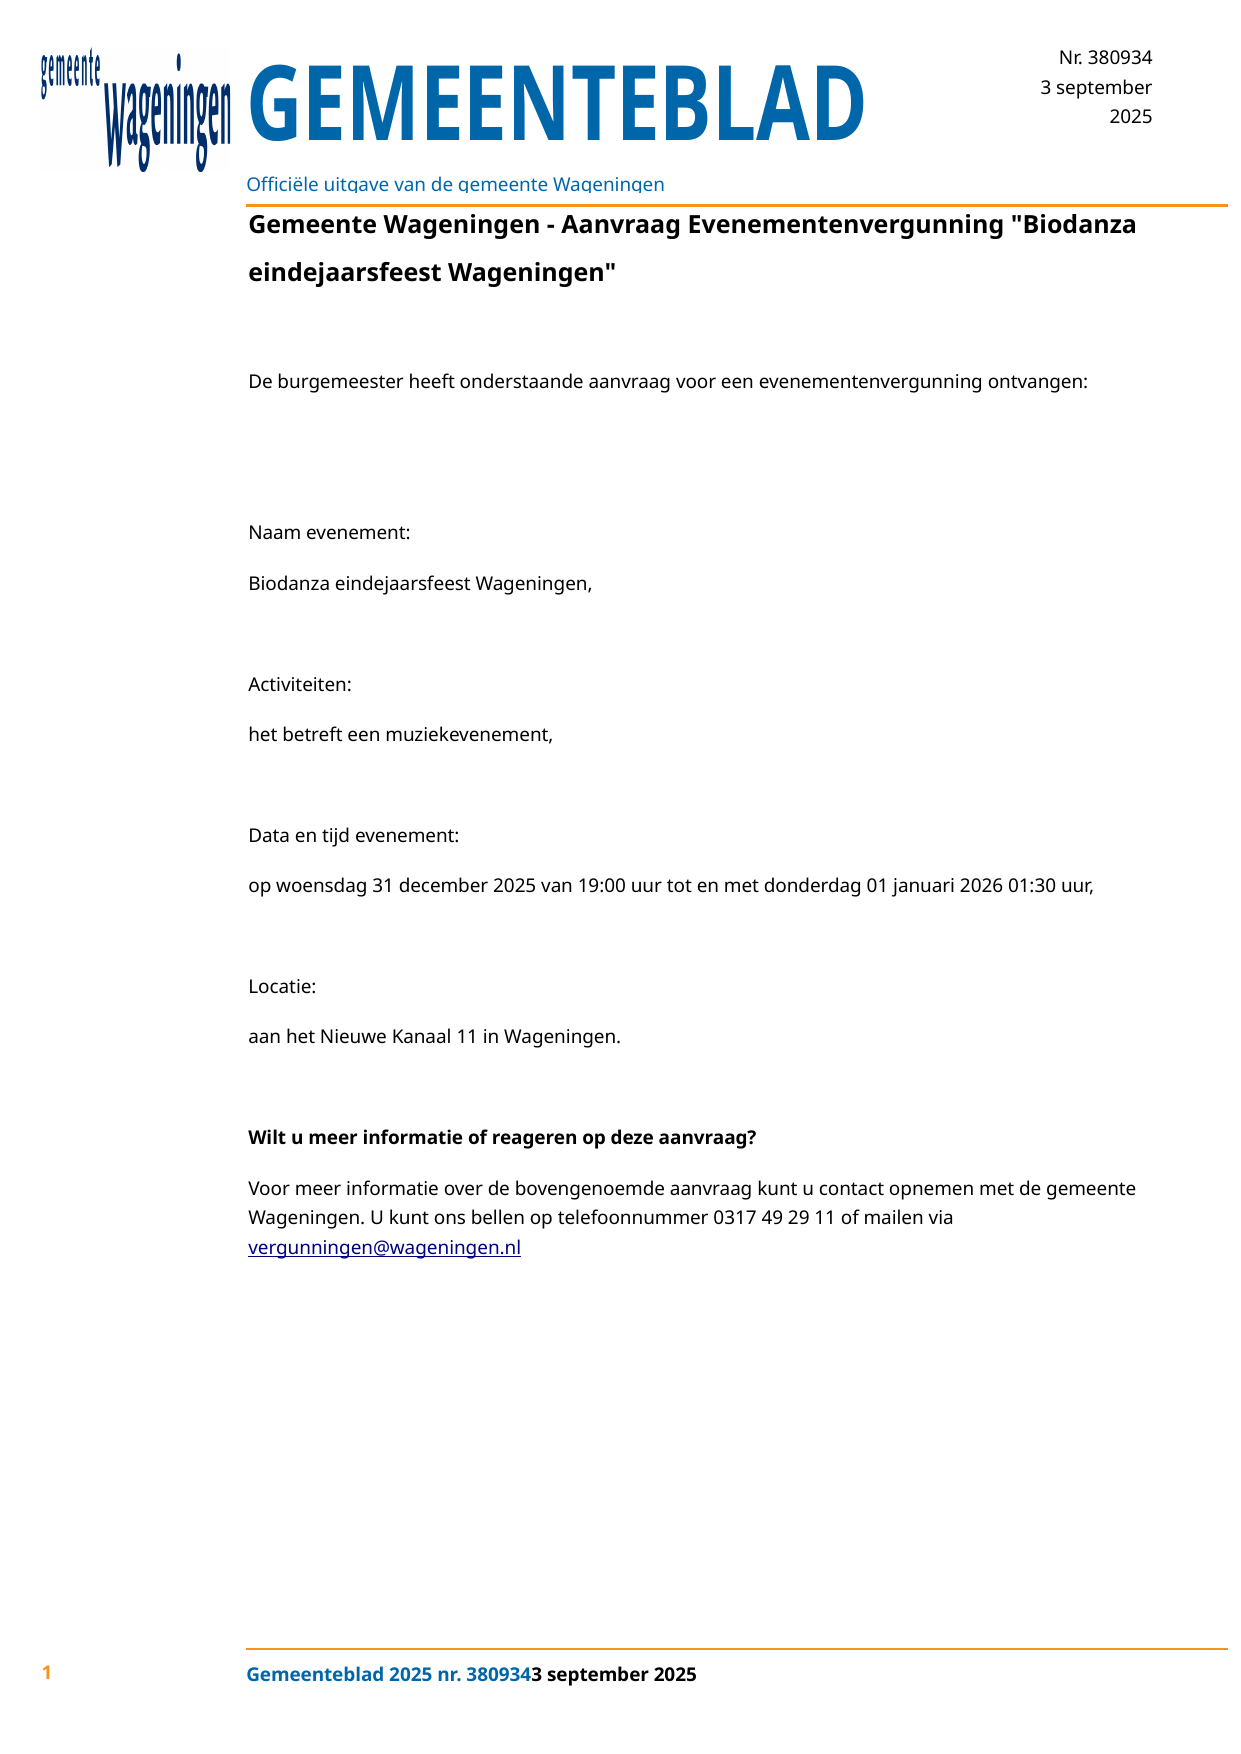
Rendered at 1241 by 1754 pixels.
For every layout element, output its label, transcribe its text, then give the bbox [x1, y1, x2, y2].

text Activiteiten: [248, 671, 1152, 697]
text aan het Nieuwe Kanaal 11 in Wageningen. [248, 1024, 1152, 1049]
text Voor meer informatie over de bovengenoemde aanvraag kunt u contact opnemen met de gemeente Wageningen. U kunt ons bellen op telefoonnummer 0317 49 29 11 of mailen via vergunningen@wageningen.nl [248, 1175, 1152, 1260]
text Locatie: [248, 973, 1152, 999]
text De burgemeester heeft onderstaande aanvraag voor een evenementenvergunning ontvangen: [248, 368, 1152, 394]
text het betreft een muziekevenement, [248, 721, 1152, 747]
text op woensdag 31 december 2025 van 19:00 uur tot en met donderdag 01 januari 2026 01:30 uur, [248, 872, 1152, 898]
text Data en tijd evenement: [248, 822, 1152, 848]
text Biodanza eindejaarsfeest Wageningen, [248, 570, 1152, 596]
picture [41, 47, 231, 172]
text Naam evenement: [248, 519, 1152, 545]
text Gemeente Wageningen - Aanvraag Evenementenvergunning "Biodanza eindejaarsfeest Wageningen" [248, 207, 1152, 288]
text Wilt u meer informatie of reageren op deze aanvraag? [248, 1124, 1152, 1150]
